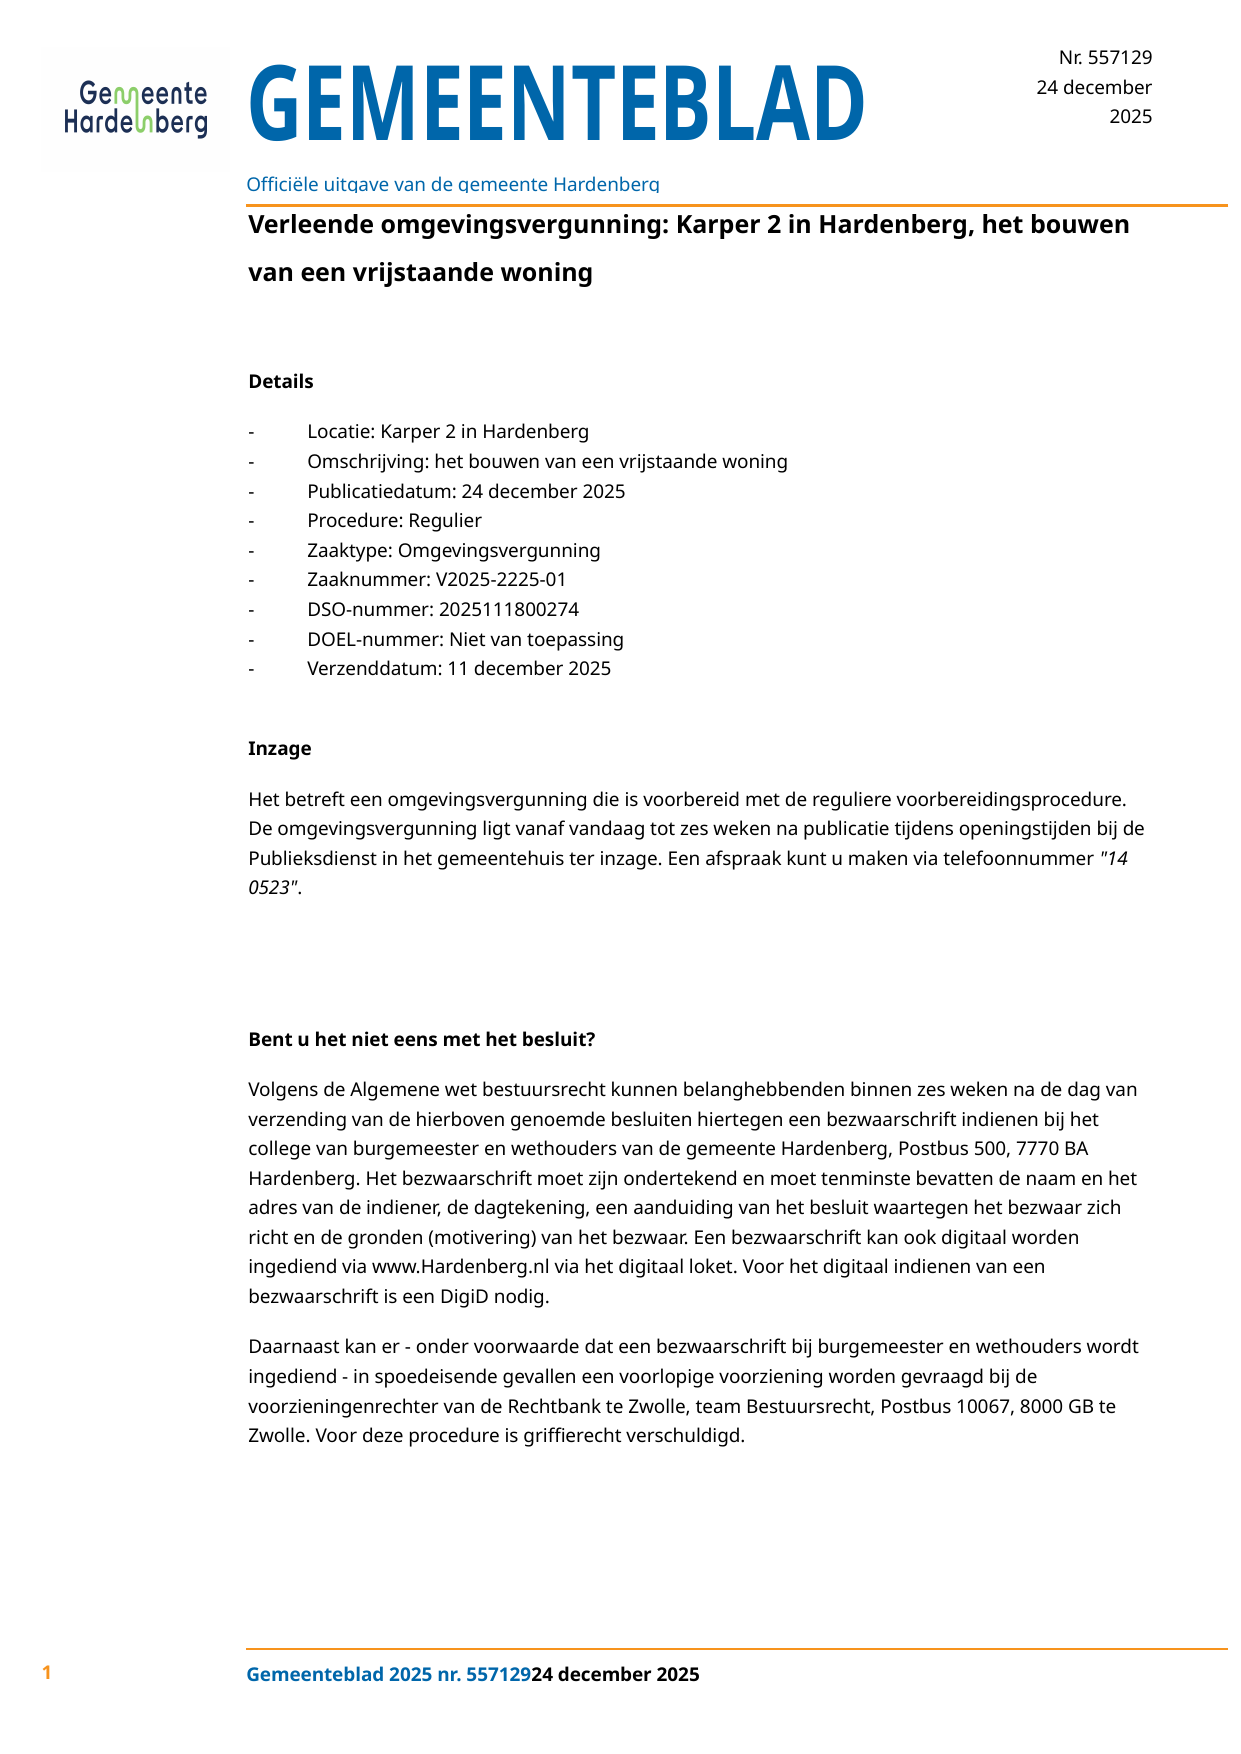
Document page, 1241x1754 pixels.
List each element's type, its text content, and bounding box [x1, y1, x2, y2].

list Procedure: Regulier [248, 507, 1152, 533]
text Details [248, 368, 1152, 394]
text Volgens de Algemene wet bestuursrecht kunnen belanghebbenden binnen zes weken na de dag van verzending van de hierboven genoemde besluiten hiertegen een bezwaarschrift indienen bij het college van burgemeester en wethouders van de gemeente Hardenberg, Postbus 500, 7770 BA Hardenberg. Het bezwaarschrift moet zijn ondertekend en moet tenminste bevatten de naam en het adres van de indiener, de dagtekening, een aanduiding van het besluit waartegen het bezwaar zich richt en de gronden (motivering) van het bezwaar. Een bezwaarschrift kan ook digitaal worden ingediend via www.Hardenberg.nl via het digitaal loket. Voor het digitaal indienen van een bezwaarschrift is een DigiD nodig. [248, 1076, 1152, 1309]
text Het betreft een omgevingsvergunning die is voorbereid met de reguliere voorbereidingsprocedure. De omgevingsvergunning ligt vanaf vandaag tot zes weken na publicatie tijdens openingstijden bij de Publieksdienst in het gemeentehuis ter inzage. Een afspraak kunt u maken via telefoonnummer "14 0523". [248, 786, 1152, 900]
list Verzenddatum: 11 december 2025 [248, 655, 1152, 681]
list Omschrijving: het bouwen van een vrijstaande woning [248, 448, 1152, 474]
list Zaaktype: Omgevingsvergunning [248, 537, 1152, 563]
list Locatie: Karper 2 in Hardenberg [248, 419, 1152, 444]
list Publicatiedatum: 24 december 2025 [248, 478, 1152, 504]
list Zaaknummer: V2025-2225-01 [248, 567, 1152, 592]
text Daarnaast kan er - onder voorwaarde dat een bezwaarschrift bij burgemeester en wethouders wordt ingediend - in spoedeisende gevallen een voorlopige voorziening worden gevraagd bij de voorzieningenrechter van de Rechtbank te Zwolle, team Bestuursrecht, Postbus 10067, 8000 GB te Zwolle. Voor deze procedure is griffierecht verschuldigd. [248, 1334, 1152, 1448]
picture [41, 47, 231, 172]
list DOEL-nummer: Niet van toepassing [248, 626, 1152, 652]
text Verleende omgevingsvergunning: Karper 2 in Hardenberg, het bouwen van een vrijstaande woning [248, 207, 1152, 288]
list DSO-nummer: 2025111800274 [248, 596, 1152, 622]
text Bent u het niet eens met het besluit? [248, 1026, 1152, 1052]
text Inzage [248, 735, 1152, 761]
